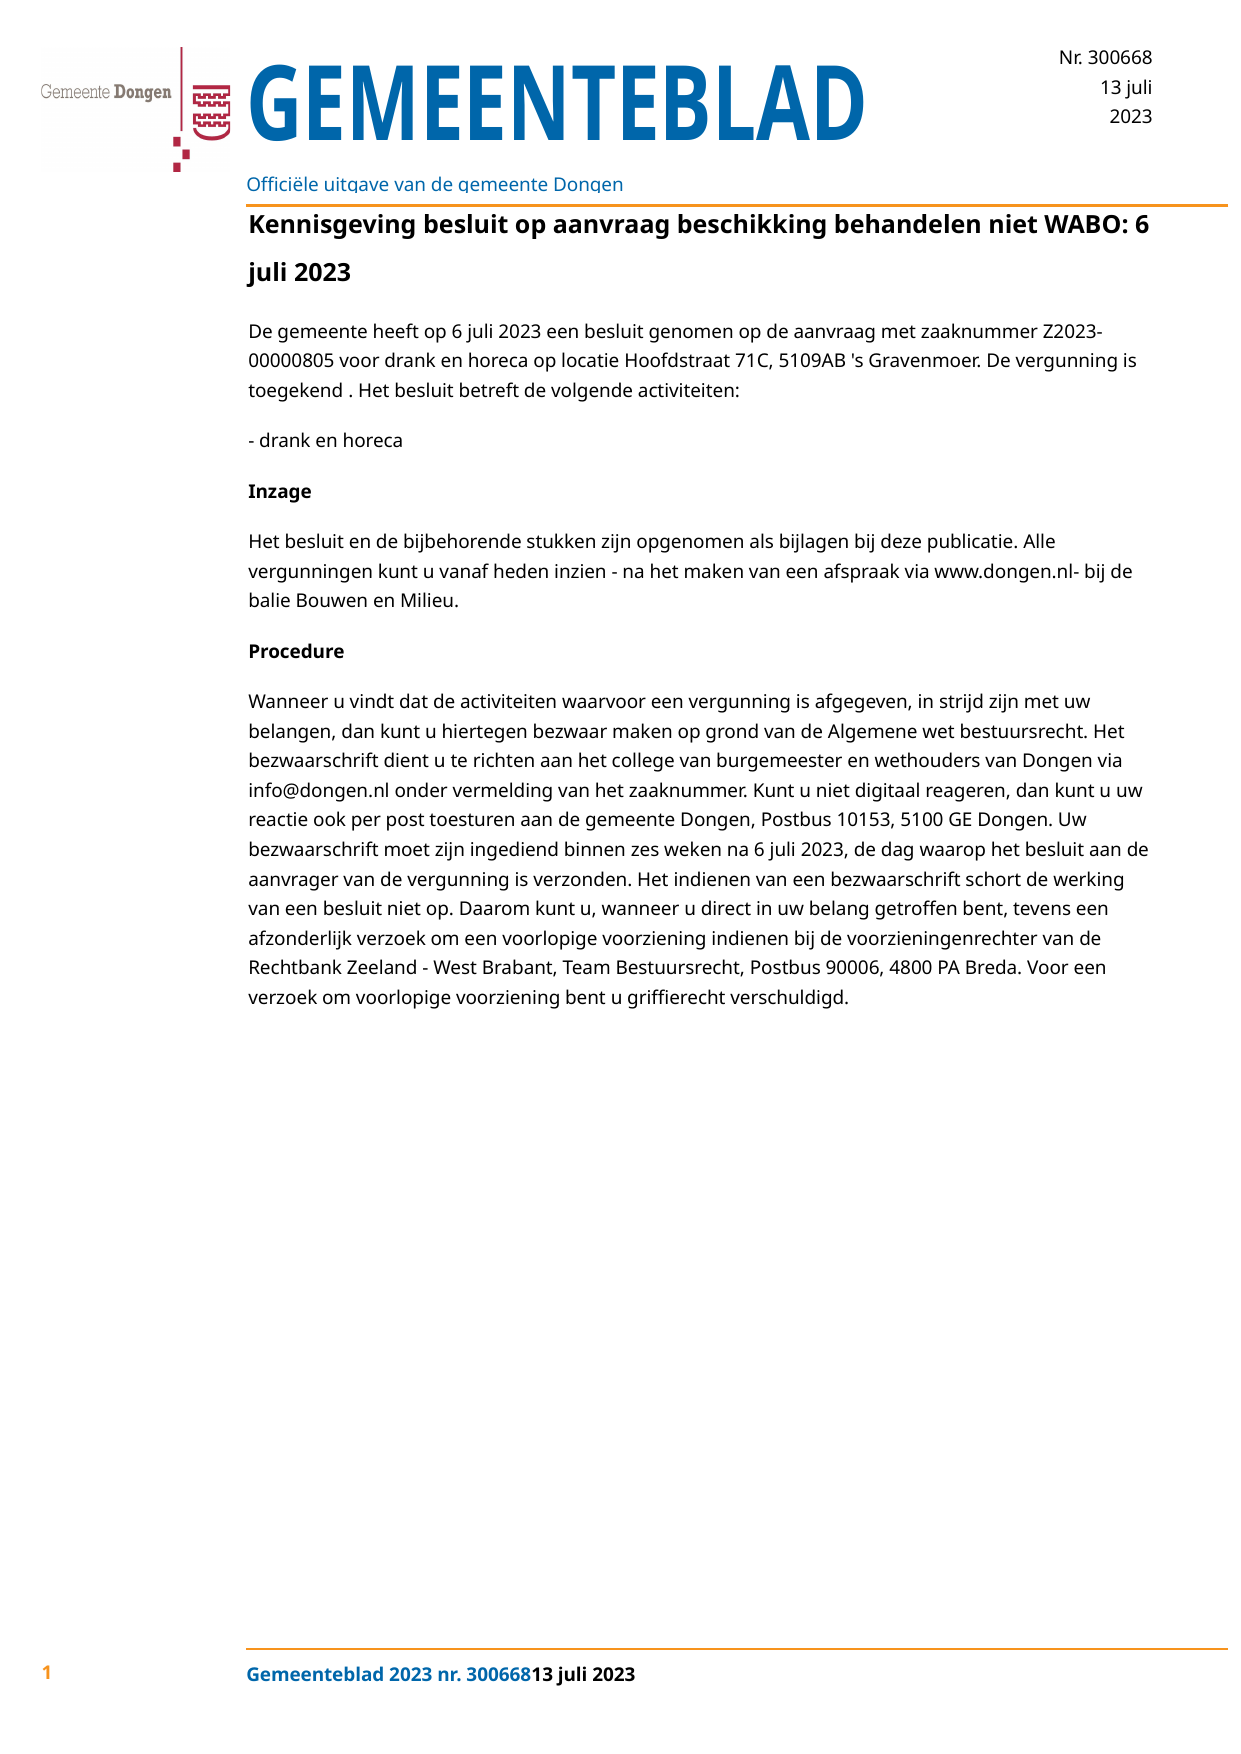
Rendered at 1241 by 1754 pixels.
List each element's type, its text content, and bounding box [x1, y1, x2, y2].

picture [41, 47, 231, 172]
text - drank en horeca [248, 427, 1152, 453]
text Het besluit en de bijbehorende stukken zijn opgenomen als bijlagen bij deze publicatie. Alle vergunningen kunt u vanaf heden inzien - na het maken van een afspraak via www.dongen.nl- bij de balie Bouwen en Milieu. [248, 528, 1152, 613]
text De gemeente heeft op 6 juli 2023 een besluit genomen op de aanvraag met zaaknummer Z2023-00000805 voor drank en horeca op locatie Hoofdstraat 71C, 5109AB 's Gravenmoer. De vergunning is toegekend . Het besluit betreft de volgende activiteiten: [248, 318, 1152, 403]
text Wanneer u vindt dat de activiteiten waarvoor een vergunning is afgegeven, in strijd zijn met uw belangen, dan kunt u hiertegen bezwaar maken op grond van de Algemene wet bestuursrecht. Het bezwaarschrift dient u te richten aan het college van burgemeester en wethouders van Dongen via info@dongen.nl onder vermelding van het zaaknummer. Kunt u niet digitaal reageren, dan kunt u uw reactie ook per post toesturen aan de gemeente Dongen, Postbus 10153, 5100 GE Dongen. Uw bezwaarschrift moet zijn ingediend binnen zes weken na 6 juli 2023, de dag waarop het besluit aan de aanvrager van de vergunning is verzonden. Het indienen van een bezwaarschrift schort de werking van een besluit niet op. Daarom kunt u, wanneer u direct in uw belang getroffen bent, tevens een afzonderlijk verzoek om een voorlopige voorziening indienen bij de voorzieningenrechter van de Rechtbank Zeeland - West Brabant, Team Bestuursrecht, Postbus 90006, 4800 PA Breda. Voor een verzoek om voorlopige voorziening bent u griffierecht verschuldigd. [248, 688, 1152, 1010]
text Kennisgeving besluit op aanvraag beschikking behandelen niet WABO: 6 juli 2023 [248, 207, 1152, 288]
text Inzage [248, 478, 1152, 504]
text Procedure [248, 638, 1152, 664]
